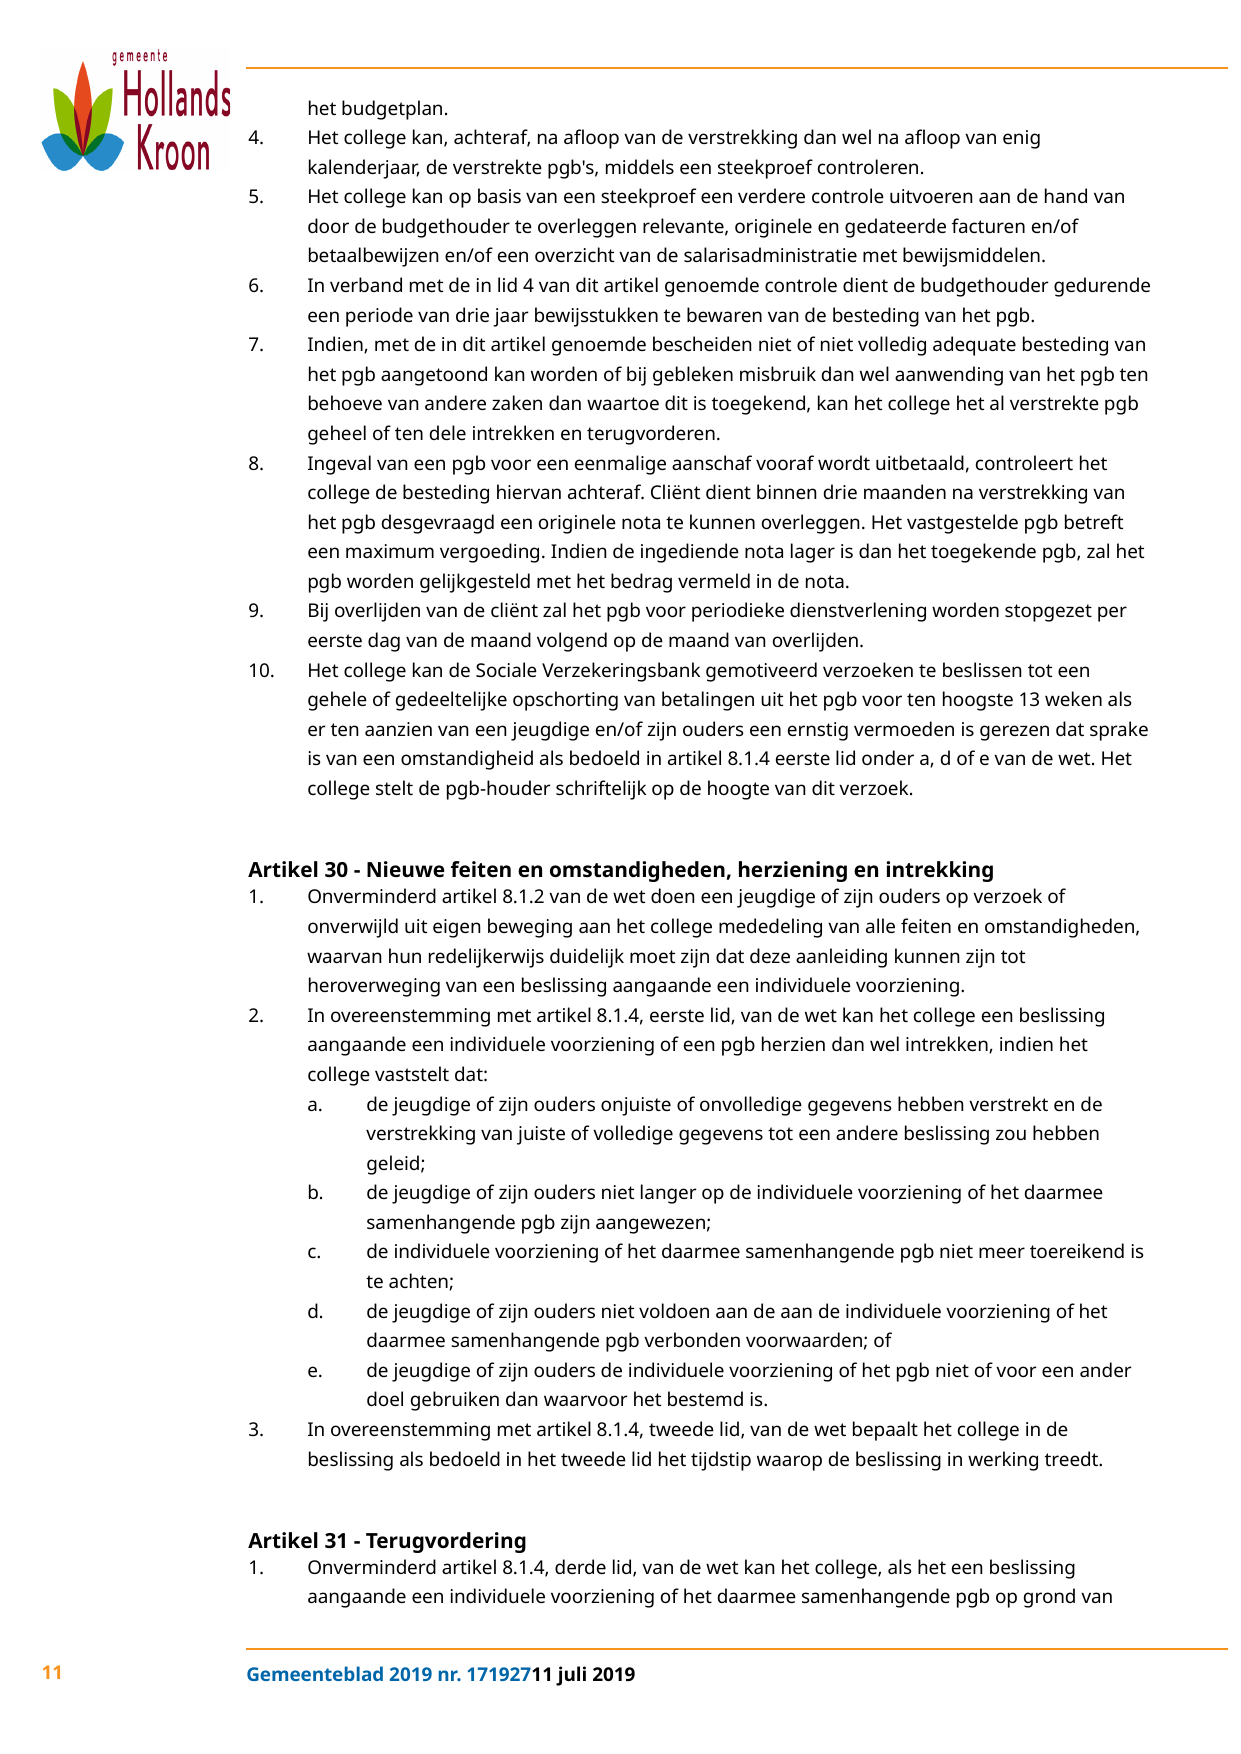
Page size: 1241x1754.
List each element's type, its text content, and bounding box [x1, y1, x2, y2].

list de individuele voorziening of het daarmee samenhangende pgb niet meer toereikend is te achten; [307, 1239, 1152, 1294]
list de jeugdige of zijn ouders onjuiste of onvolledige gegevens hebben verstrekt en de verstrekking van juiste of volledige gegevens tot een andere beslissing zou hebben geleid; [307, 1091, 1152, 1176]
list Onverminderd artikel 8.1.4, derde lid, van de wet kan het college, als het een beslissing aangaande een individuele voorziening of het daarmee samenhangende pgb op grond van [248, 1554, 1152, 1609]
list de jeugdige of zijn ouders niet langer op de individuele voorziening of het daarmee samenhangende pgb zijn aangewezen; [307, 1179, 1152, 1235]
list Ingeval van een pgb voor een eenmalige aanschaf vooraf wordt uitbetaald, controleert het college de besteding hiervan achteraf. Cliënt dient binnen drie maanden na verstrekking van het pgb desgevraagd een originele nota te kunnen overleggen. Het vastgestelde pgb betreft een maximum vergoeding. Indien de ingediende nota lager is dan het toegekende pgb, zal het pgb worden gelijkgesteld met het bedrag vermeld in de nota. [248, 450, 1152, 594]
list de jeugdige of zijn ouders de individuele voorziening of het pgb niet of voor een ander doel gebruiken dan waarvoor het bestemd is. [307, 1357, 1152, 1412]
list Het college kan de Sociale Verzekeringsbank gemotiveerd verzoeken te beslissen tot een gehele of gedeeltelijke opschorting van betalingen uit het pgb voor ten hoogste 13 weken als er ten aanzien van een jeugdige en/of zijn ouders een ernstig vermoeden is gerezen dat sprake is van een omstandigheid als bedoeld in artikel 8.1.4 eerste lid onder a, d of e van de wet. Het college stelt de pgb-houder schriftelijk op de hoogte van dit verzoek. [248, 657, 1152, 801]
list het budgetplan. [248, 95, 1152, 121]
picture [41, 47, 231, 172]
text Artikel 30 - Nieuwe feiten en omstandigheden, herziening en intrekking [248, 855, 1152, 884]
list Het college kan op basis van een steekproef een verdere controle uitvoeren aan de hand van door de budgethouder te overleggen relevante, originele en gedateerde facturen en/of betaalbewijzen en/of een overzicht van de salarisadministratie met bewijsmiddelen. [248, 183, 1152, 268]
list In overeenstemming met artikel 8.1.4, tweede lid, van de wet bepaalt het college in de beslissing als bedoeld in het tweede lid het tijdstip waarop de beslissing in werking treedt. [248, 1416, 1152, 1471]
list Onverminderd artikel 8.1.2 van de wet doen een jeugdige of zijn ouders op verzoek of onverwijld uit eigen beweging aan het college mededeling van alle feiten en omstandigheden, waarvan hun redelijkerwijs duidelijk moet zijn dat deze aanleiding kunnen zijn tot heroverweging van een beslissing aangaande een individuele voorziening. [248, 884, 1152, 998]
list In verband met de in lid 4 van dit artikel genoemde controle dient de budgethouder gedurende een periode van drie jaar bewijsstukken te bewaren van de besteding van het pgb. [248, 272, 1152, 328]
list Indien, met de in dit artikel genoemde bescheiden niet of niet volledig adequate besteding van het pgb aangetoond kan worden of bij gebleken misbruik dan wel aanwending van het pgb ten behoeve van andere zaken dan waartoe dit is toegekend, kan het college het al verstrekte pgb geheel of ten dele intrekken en terugvorderen. [248, 331, 1152, 446]
list In overeenstemming met artikel 8.1.4, eerste lid, van de wet kan het college een beslissing aangaande een individuele voorziening of een pgb herzien dan wel intrekken, indien het college vaststelt dat: [248, 1002, 1152, 1087]
text Artikel 31 - Terugvordering [248, 1526, 1152, 1554]
list Het college kan, achteraf, na afloop van de verstrekking dan wel na afloop van enig kalenderjaar, de verstrekte pgb's, middels een steekproef controleren. [248, 124, 1152, 180]
list de jeugdige of zijn ouders niet voldoen aan de aan de individuele voorziening of het daarmee samenhangende pgb verbonden voorwaarden; of [307, 1298, 1152, 1353]
list Bij overlijden van de cliënt zal het pgb voor periodieke dienstverlening worden stopgezet per eerste dag van de maand volgend op de maand van overlijden. [248, 598, 1152, 653]
